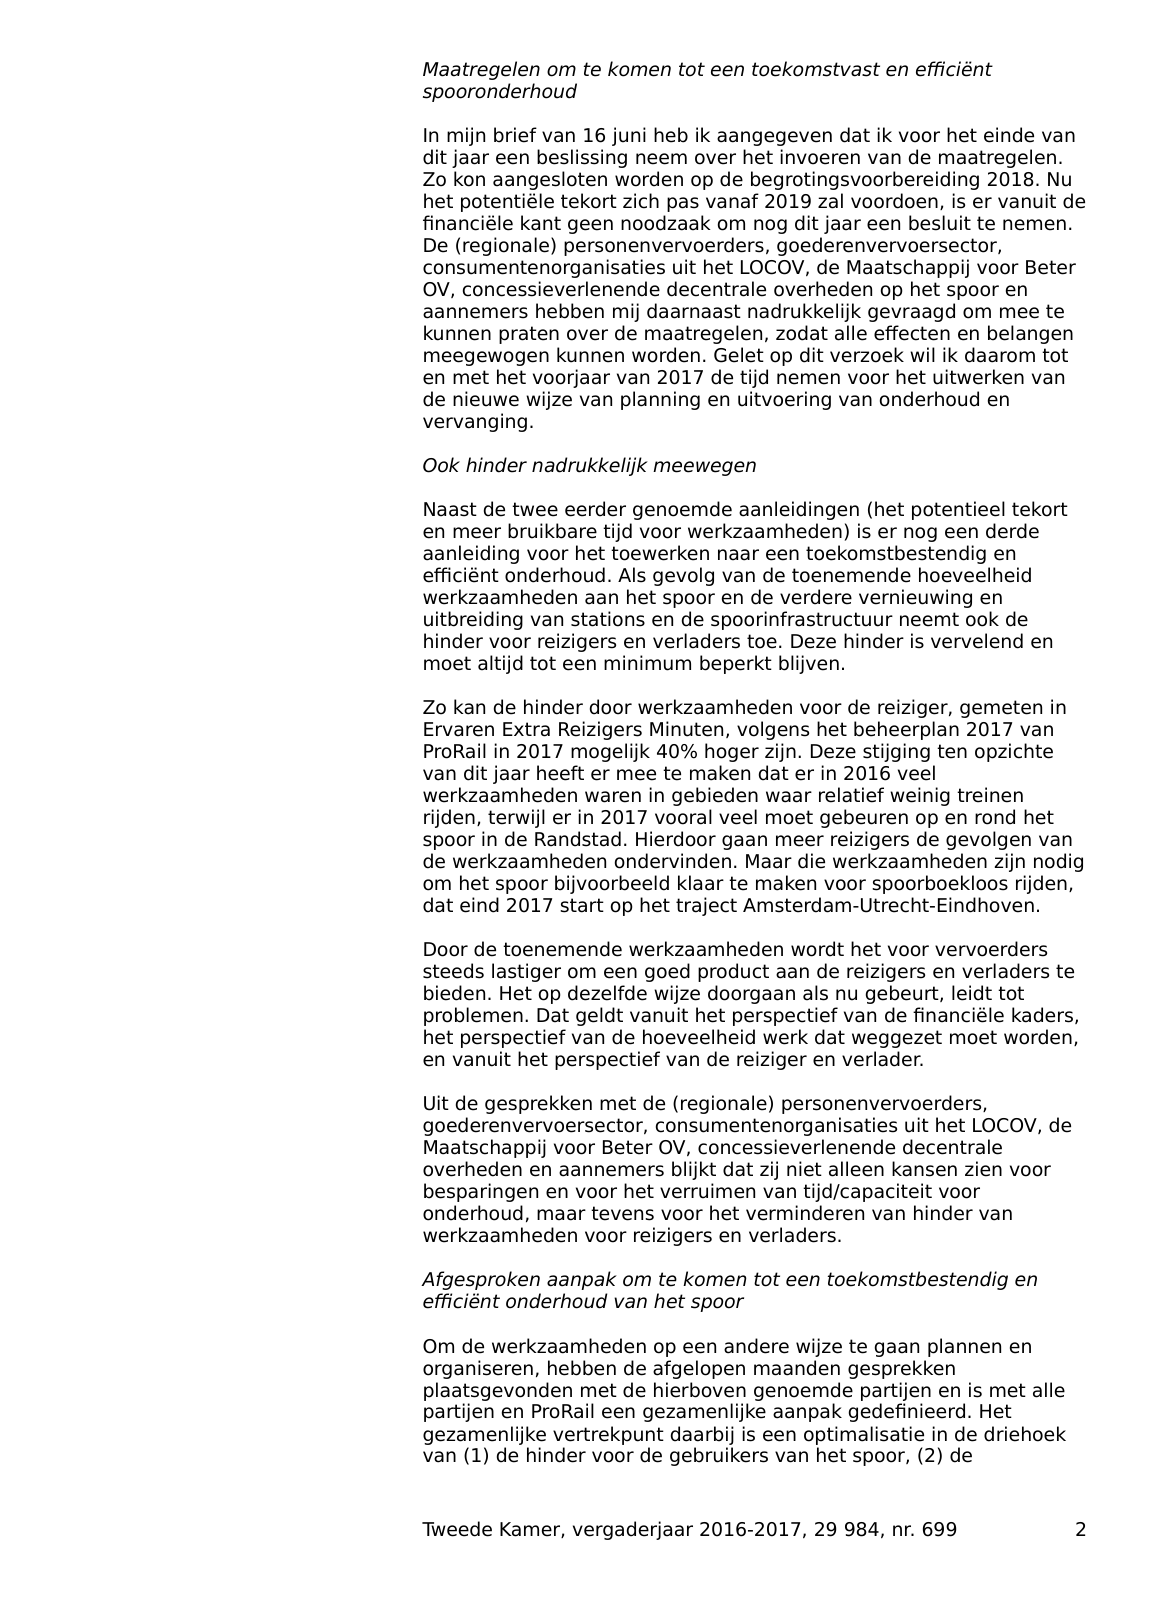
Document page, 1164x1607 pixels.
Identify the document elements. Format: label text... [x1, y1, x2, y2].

text Naast de twee eerder genoemde aanleidingen (het potentieel tekort en meer bruikbare tijd voor werkzaamheden) is er nog een derde aanleiding voor het toewerken naar een toekomstbestendig en efficiënt onderhoud. Als gevolg van de toenemende hoeveelheid werkzaamheden aan het spoor en de verdere vernieuwing en uitbreiding van stations en de spoorinfrastructuur neemt ook de hinder voor reizigers en verladers toe. Deze hinder is vervelend en moet altijd tot een minimum beperkt blijven. [422, 499, 1087, 675]
text Om de werkzaamheden op een andere wijze te gaan plannen en organiseren, hebben de afgelopen maanden gesprekken plaatsgevonden met de hierboven genoemde partijen en is met alle partijen en ProRail een gezamenlijke aanpak gedefinieerd. Het gezamenlijke vertrekpunt daarbij is een optimalisatie in de driehoek van (1) de hinder voor de gebruikers van het spoor, (2) de [422, 1336, 1087, 1467]
text Door de toenemende werkzaamheden wordt het voor vervoerders steeds lastiger om een goed product aan de reizigers en verladers te bieden. Het op dezelfde wijze doorgaan als nu gebeurt, leidt tot problemen. Dat geldt vanuit het perspectief van de financiële kaders, het perspectief van de hoeveelheid werk dat weggezet moet worden, en vanuit het perspectief van de reiziger en verlader. [422, 939, 1087, 1071]
text Zo kan de hinder door werkzaamheden voor de reiziger, gemeten in Ervaren Extra Reizigers Minuten, volgens het beheerplan 2017 van ProRail in 2017 mogelijk 40% hoger zijn. Deze stijging ten opzichte van dit jaar heeft er mee te maken dat er in 2016 veel werkzaamheden waren in gebieden waar relatief weinig treinen rijden, terwijl er in 2017 vooral veel moet gebeuren op en rond het spoor in de Randstad. Hierdoor gaan meer reizigers de gevolgen van de werkzaamheden ondervinden. Maar die werkzaamheden zijn nodig om het spoor bijvoorbeeld klaar te maken voor spoorboekloos rijden, dat eind 2017 start op het traject Amsterdam-Utrecht-Eindhoven. [422, 697, 1087, 917]
subtitle Afgesproken aanpak om te komen tot een toekomstbestendig en efficiënt onderhoud van het spoor [422, 1269, 1087, 1313]
text In mijn brief van 16 juni heb ik aangegeven dat ik voor het einde van dit jaar een beslissing neem over het invoeren van de maatregelen. Zo kon aangesloten worden op de begrotingsvoorbereiding 2018. Nu het potentiële tekort zich pas vanaf 2019 zal voordoen, is er vanuit de financiële kant geen noodzaak om nog dit jaar een besluit te nemen. De (regionale) personenvervoerders, goederenvervoersector, consumentenorganisaties uit het LOCOV, de Maatschappij voor Beter OV, concessieverlenende decentrale overheden op het spoor en aannemers hebben mij daarnaast nadrukkelijk gevraagd om mee te kunnen praten over de maatregelen, zodat alle effecten en belangen meegewogen kunnen worden. Gelet op dit verzoek wil ik daarom tot en met het voorjaar van 2017 de tijd nemen voor het uitwerken van de nieuwe wijze van planning en uitvoering van onderhoud en vervanging. [422, 125, 1087, 433]
subtitle Maatregelen om te komen tot een toekomstvast en efficiënt spooronderhoud [422, 59, 1087, 103]
text Uit de gesprekken met de (regionale) personenvervoerders, goederenvervoersector, consumentenorganisaties uit het LOCOV, de Maatschappij voor Beter OV, concessieverlenende decentrale overheden en aannemers blijkt dat zij niet alleen kansen zien voor besparingen en voor het verruimen van tijd/capaciteit voor onderhoud, maar tevens voor het verminderen van hinder van werkzaamheden voor reizigers en verladers. [422, 1093, 1087, 1247]
subtitle Ook hinder nadrukkelijk meewegen [422, 455, 1087, 477]
